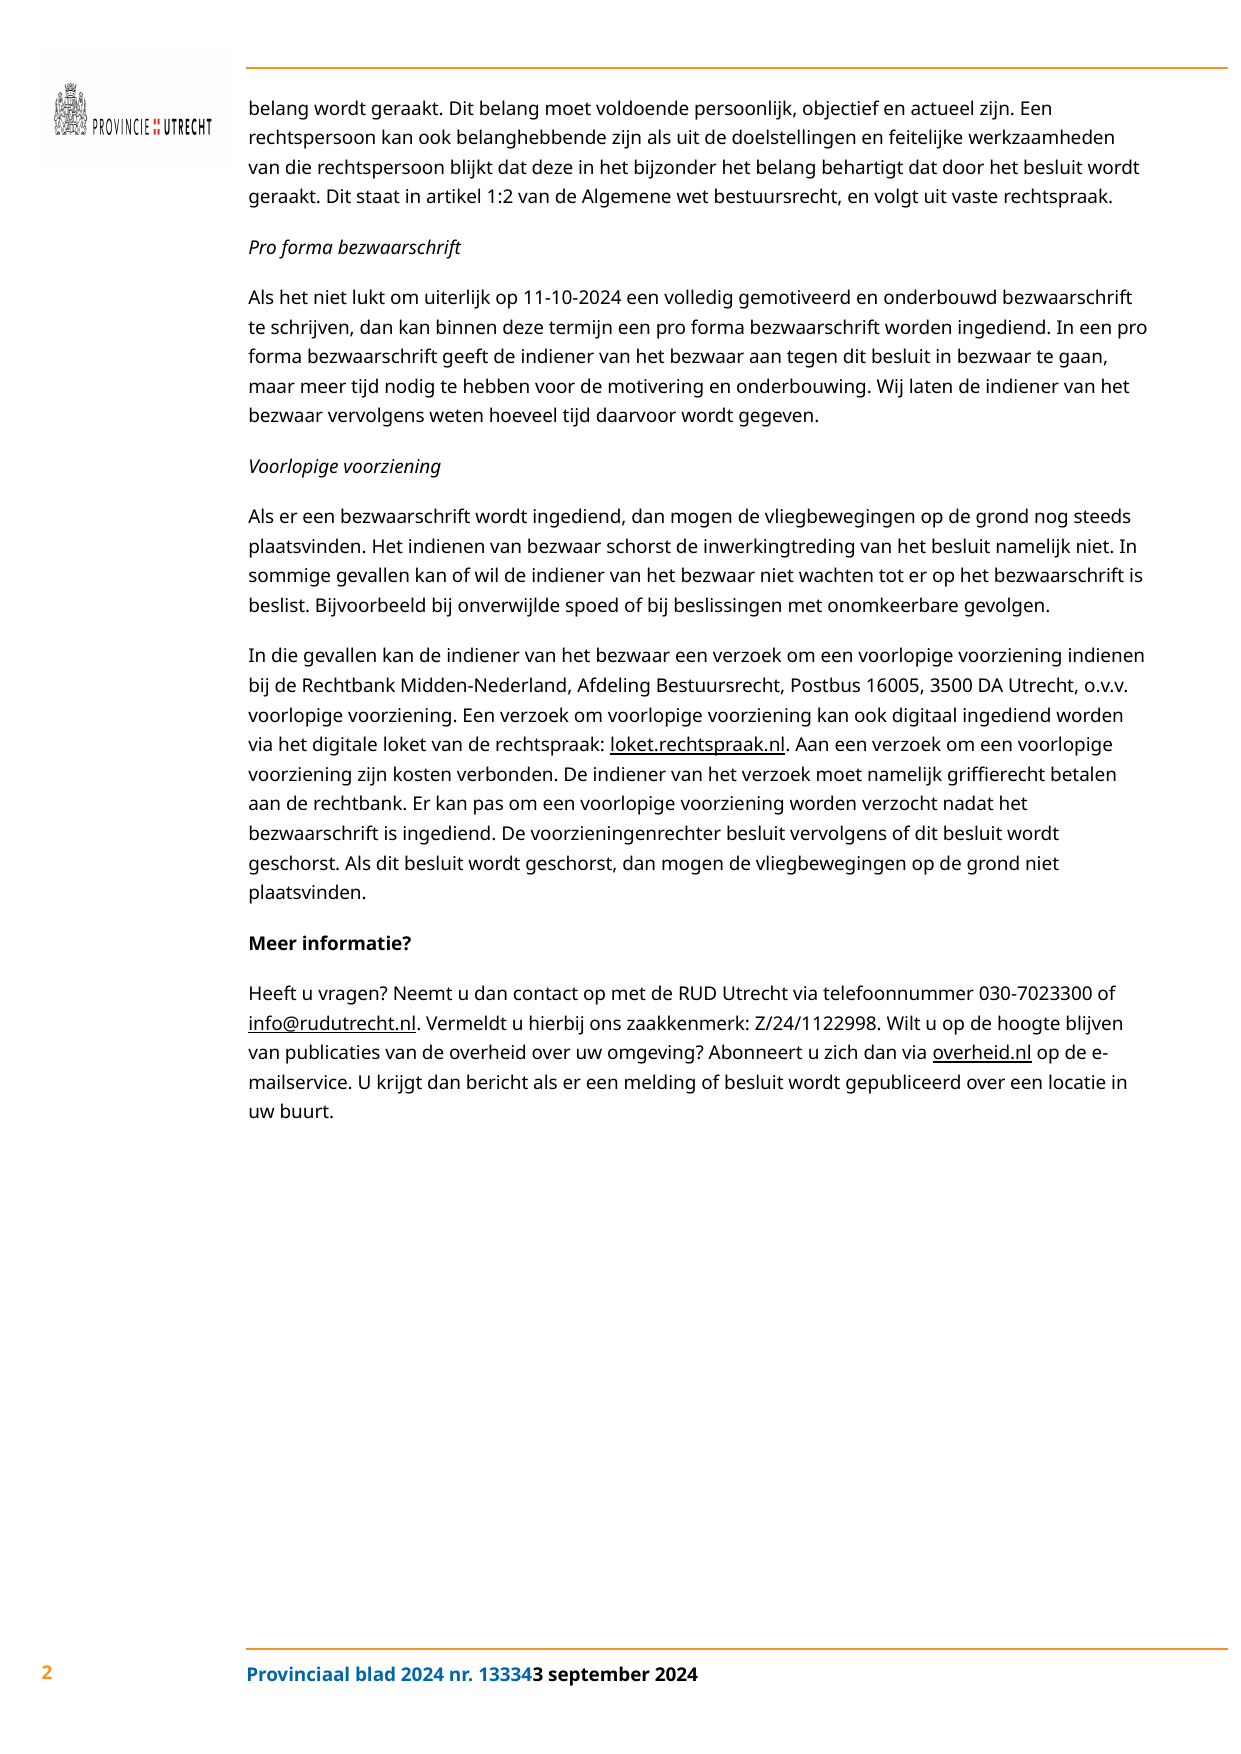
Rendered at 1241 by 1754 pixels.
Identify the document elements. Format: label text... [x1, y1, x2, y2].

picture [41, 47, 231, 172]
text Als het niet lukt om uiterlijk op 11-10-2024 een volledig gemotiveerd en onderbouwd bezwaarschrift te schrijven, dan kan binnen deze termijn een pro forma bezwaarschrift worden ingediend. In een pro forma bezwaarschrift geeft de indiener van het bezwaar aan tegen dit besluit in bezwaar te gaan, maar meer tijd nodig te hebben voor de motivering en onderbouwing. Wij laten de indiener van het bezwaar vervolgens weten hoeveel tijd daarvoor wordt gegeven. [248, 284, 1152, 428]
text Voorlopige voorziening [248, 453, 1152, 479]
text Heeft u vragen? Neemt u dan contact op met de RUD Utrecht via telefoonnummer 030-7023300 of info@rudutrecht.nl. Vermeldt u hierbij ons zaakkenmerk: Z/24/1122998. Wilt u op de hoogte blijven van publicaties van de overheid over uw omgeving? Abonneert u zich dan via overheid.nl op de e-mailservice. U krijgt dan bericht als er een melding of besluit wordt gepubliceerd over een locatie in uw buurt. [248, 980, 1152, 1124]
text Meer informatie? [248, 930, 1152, 956]
text Pro forma bezwaarschrift [248, 234, 1152, 260]
text Als er een bezwaarschrift wordt ingediend, dan mogen de vliegbewegingen op de grond nog steeds plaatsvinden. Het indienen van bezwaar schorst de inwerkingtreding van het besluit namelijk niet. In sommige gevallen kan of wil de indiener van het bezwaar niet wachten tot er op het bezwaarschrift is beslist. Bijvoorbeeld bij onverwijlde spoed of bij beslissingen met onomkeerbare gevolgen. [248, 503, 1152, 618]
text In die gevallen kan de indiener van het bezwaar een verzoek om een voorlopige voorziening indienen bij de Rechtbank Midden-Nederland, Afdeling Bestuursrecht, Postbus 16005, 3500 DA Utrecht, o.v.v. voorlopige voorziening. Een verzoek om voorlopige voorziening kan ook digitaal ingediend worden via het digitale loket van de rechtspraak: loket.rechtspraak.nl. Aan een verzoek om een voorlopige voorziening zijn kosten verbonden. De indiener van het verzoek moet namelijk griffierecht betalen aan de rechtbank. Er kan pas om een voorlopige voorziening worden verzocht nadat het bezwaarschrift is ingediend. De voorzieningenrechter besluit vervolgens of dit besluit wordt geschorst. Als dit besluit wordt geschorst, dan mogen de vliegbewegingen op de grond niet plaatsvinden. [248, 643, 1152, 905]
text belang wordt geraakt. Dit belang moet voldoende persoonlijk, objectief en actueel zijn. Een rechtspersoon kan ook belanghebbende zijn als uit de doelstellingen en feitelijke werkzaamheden van die rechtspersoon blijkt dat deze in het bijzonder het belang behartigt dat door het besluit wordt geraakt. Dit staat in artikel 1:2 van de Algemene wet bestuursrecht, en volgt uit vaste rechtspraak. [248, 95, 1152, 209]
